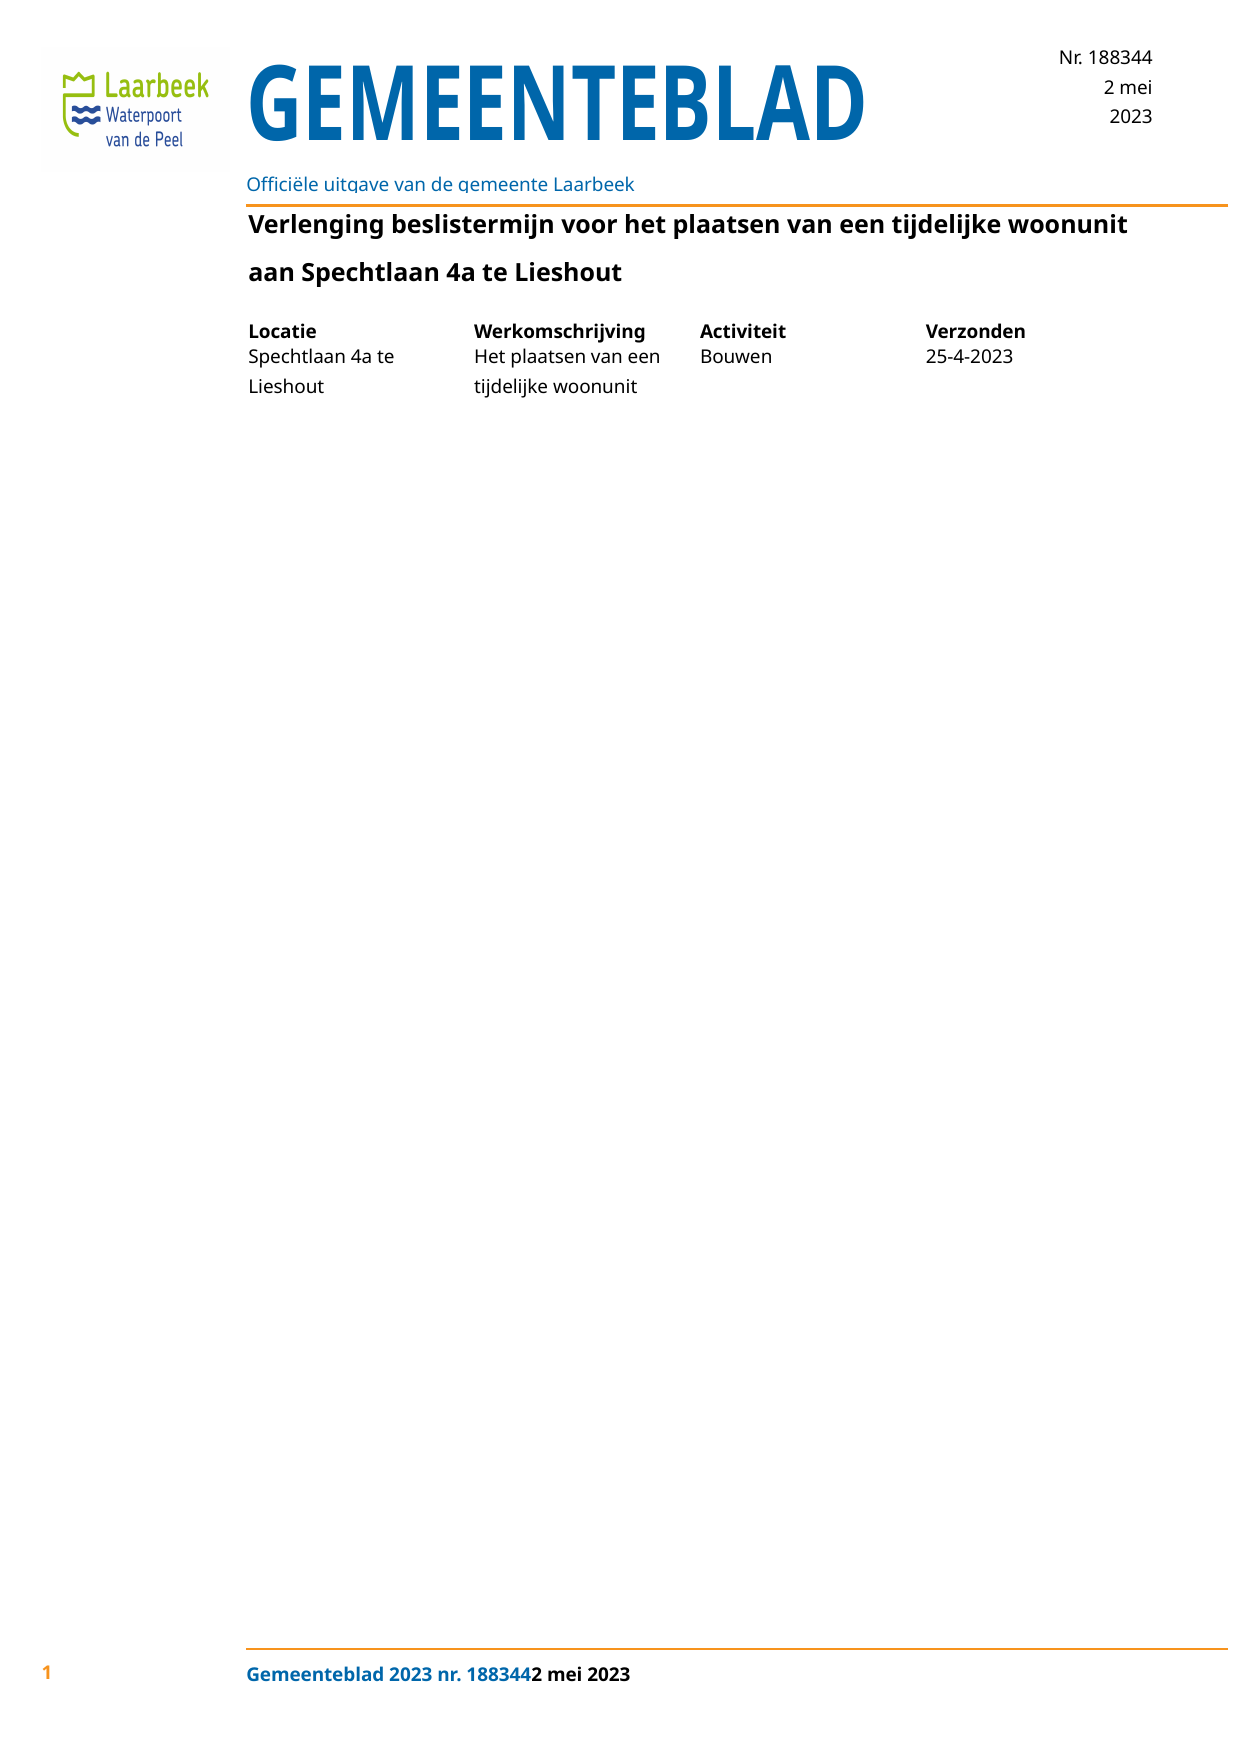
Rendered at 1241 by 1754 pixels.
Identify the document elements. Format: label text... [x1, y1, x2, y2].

table_cell Bouwen [700, 344, 926, 399]
table_cell Spechtlaan 4a te Lieshout [248, 344, 474, 399]
text Verlenging beslistermijn voor het plaatsen van een tijdelijke woonunit aan Spechtlaan 4a te Lieshout [248, 207, 1152, 288]
table_header Activiteit [700, 318, 926, 344]
table_header Verzonden [926, 318, 1152, 344]
table_header Locatie [248, 318, 474, 344]
table_cell 25-4-2023 [926, 344, 1152, 399]
table_header Werkomschrijving [474, 318, 700, 344]
table_cell Het plaatsen van een tijdelijke woonunit [474, 344, 700, 399]
picture [41, 47, 231, 172]
